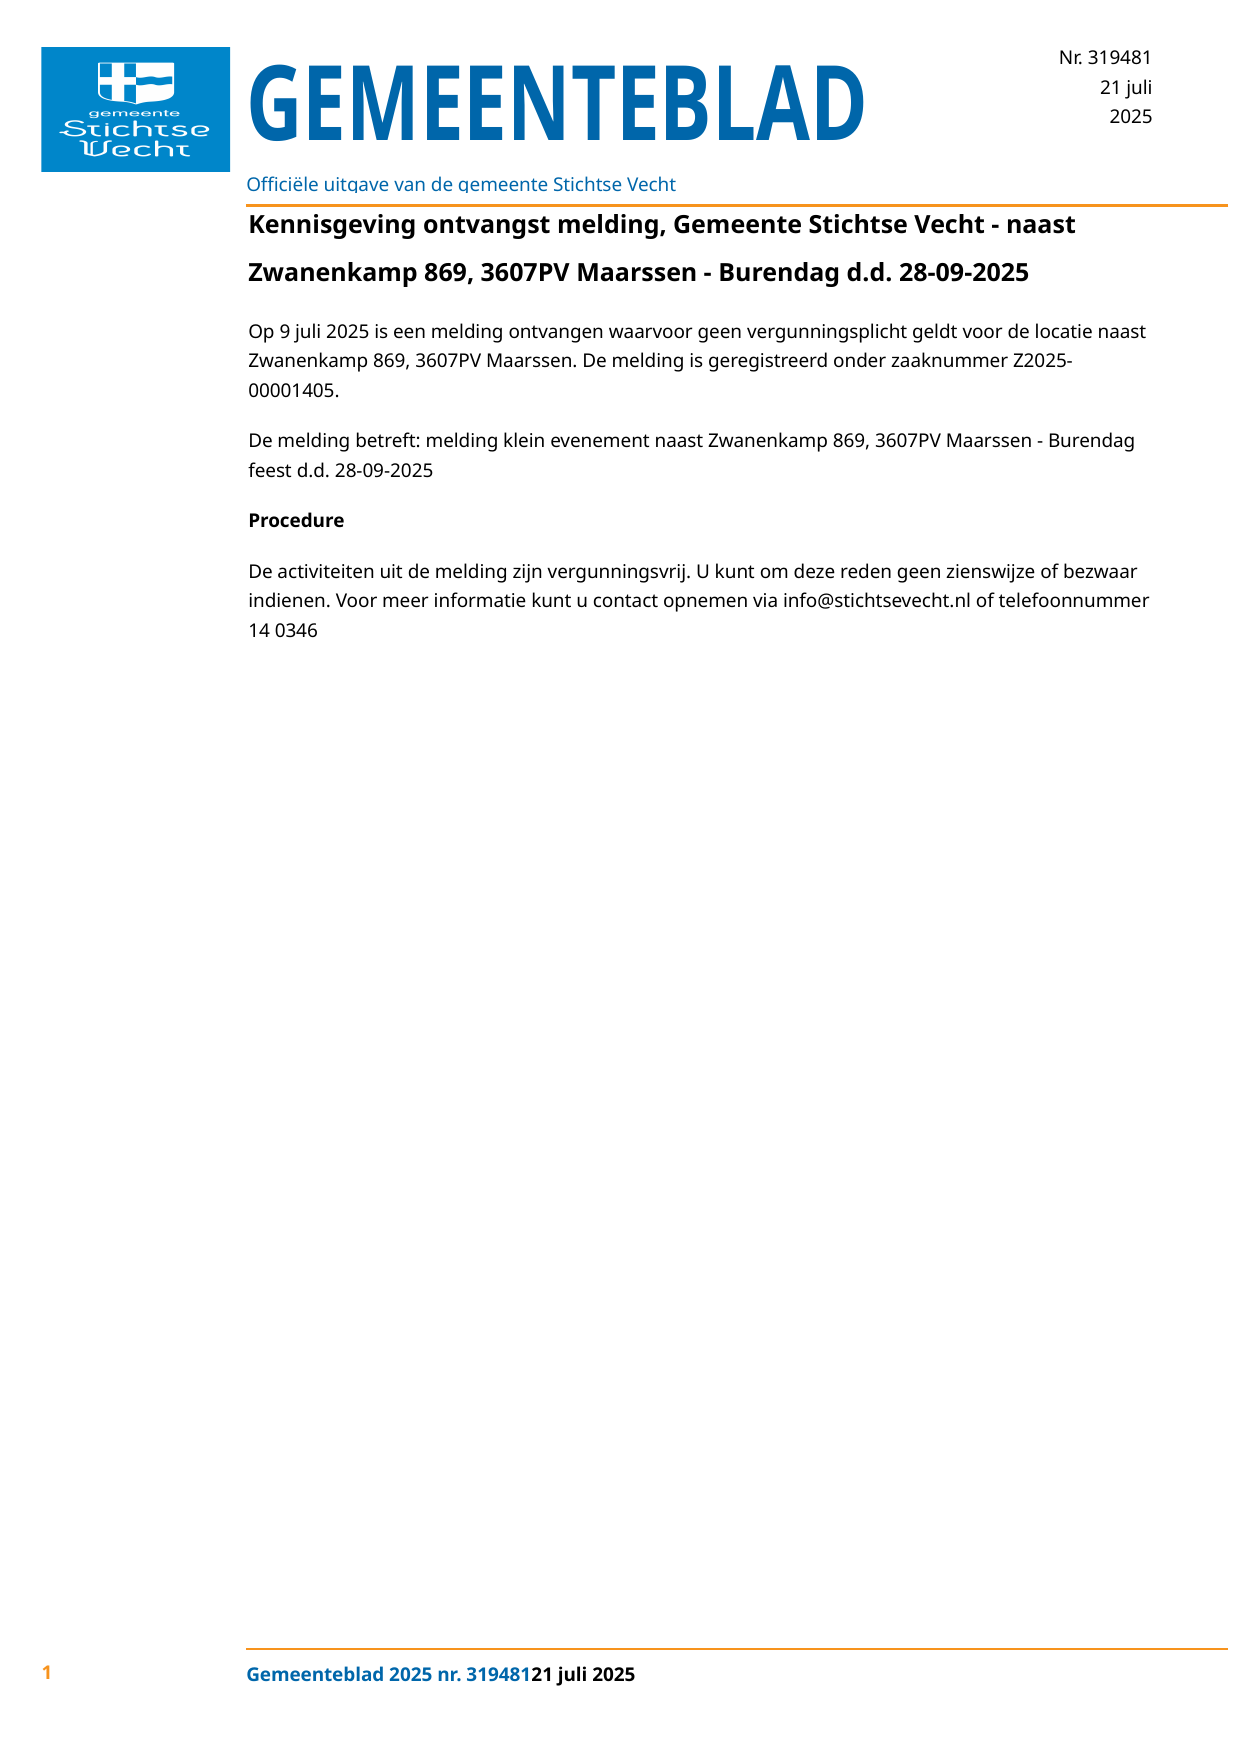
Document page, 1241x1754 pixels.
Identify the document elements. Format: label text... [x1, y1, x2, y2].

text Op 9 juli 2025 is een melding ontvangen waarvoor geen vergunningsplicht geldt voor de locatie naast Zwanenkamp 869, 3607PV Maarssen. De melding is geregistreerd onder zaaknummer Z2025-00001405. [248, 318, 1152, 403]
picture [99, 63, 135, 101]
text De activiteiten uit de melding zijn vergunningsvrij. U kunt om deze reden geen zienswijze of bezwaar indienen. Voor meer informatie kunt u contact opnemen via info@stichtsevecht.nl of telefoonnummer 14 0346 [248, 558, 1152, 643]
text Kennisgeving ontvangst melding, Gemeente Stichtse Vecht - naast Zwanenkamp 869, 3607PV Maarssen - Burendag d.d. 28-09-2025 [248, 207, 1152, 288]
text Procedure [248, 507, 1152, 533]
picture [137, 63, 174, 103]
text De melding betreft: melding klein evenement naast Zwanenkamp 869, 3607PV Maarssen - Burendag feest d.d. 28-09-2025 [248, 427, 1152, 483]
